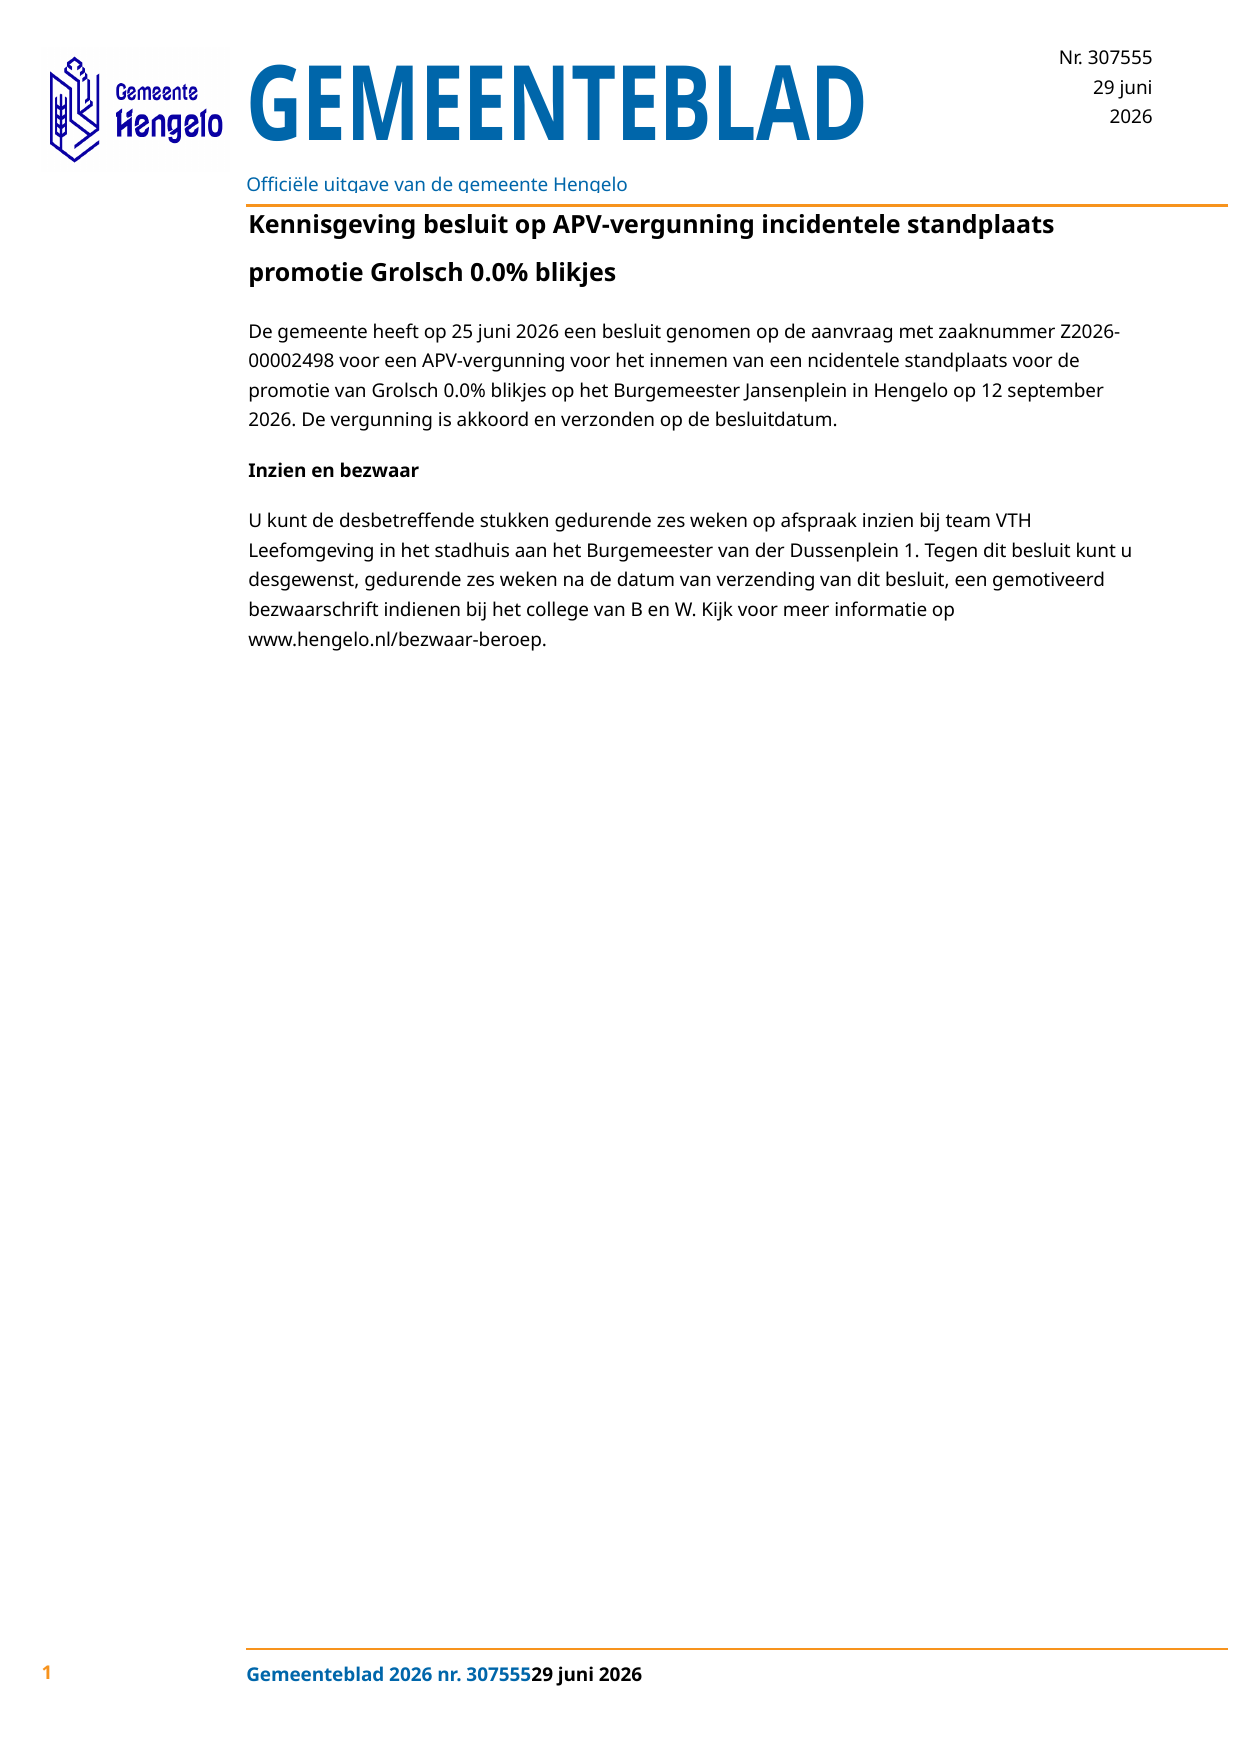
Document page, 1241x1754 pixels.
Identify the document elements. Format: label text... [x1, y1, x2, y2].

text Inzien en bezwaar [248, 457, 1152, 483]
text U kunt de desbetreffende stukken gedurende zes weken op afspraak inzien bij team VTH Leefomgeving in het stadhuis aan het Burgemeester van der Dussenplein 1. Tegen dit besluit kunt u desgewenst, gedurende zes weken na de datum van verzending van dit besluit, een gemotiveerd bezwaarschrift indienen bij het college van B en W. Kijk voor meer informatie op www.hengelo.nl/bezwaar-beroep. [248, 507, 1152, 652]
text Kennisgeving besluit op APV-vergunning incidentele standplaats promotie Grolsch 0.0% blikjes [248, 207, 1152, 288]
text De gemeente heeft op 25 juni 2026 een besluit genomen op de aanvraag met zaaknummer Z2026-00002498 voor een APV-vergunning voor het innemen van een ncidentele standplaats voor de promotie van Grolsch 0.0% blikjes op het Burgemeester Jansenplein in Hengelo op 12 september 2026. De vergunning is akkoord en verzonden op de besluitdatum. [248, 318, 1152, 432]
picture [41, 47, 231, 172]
